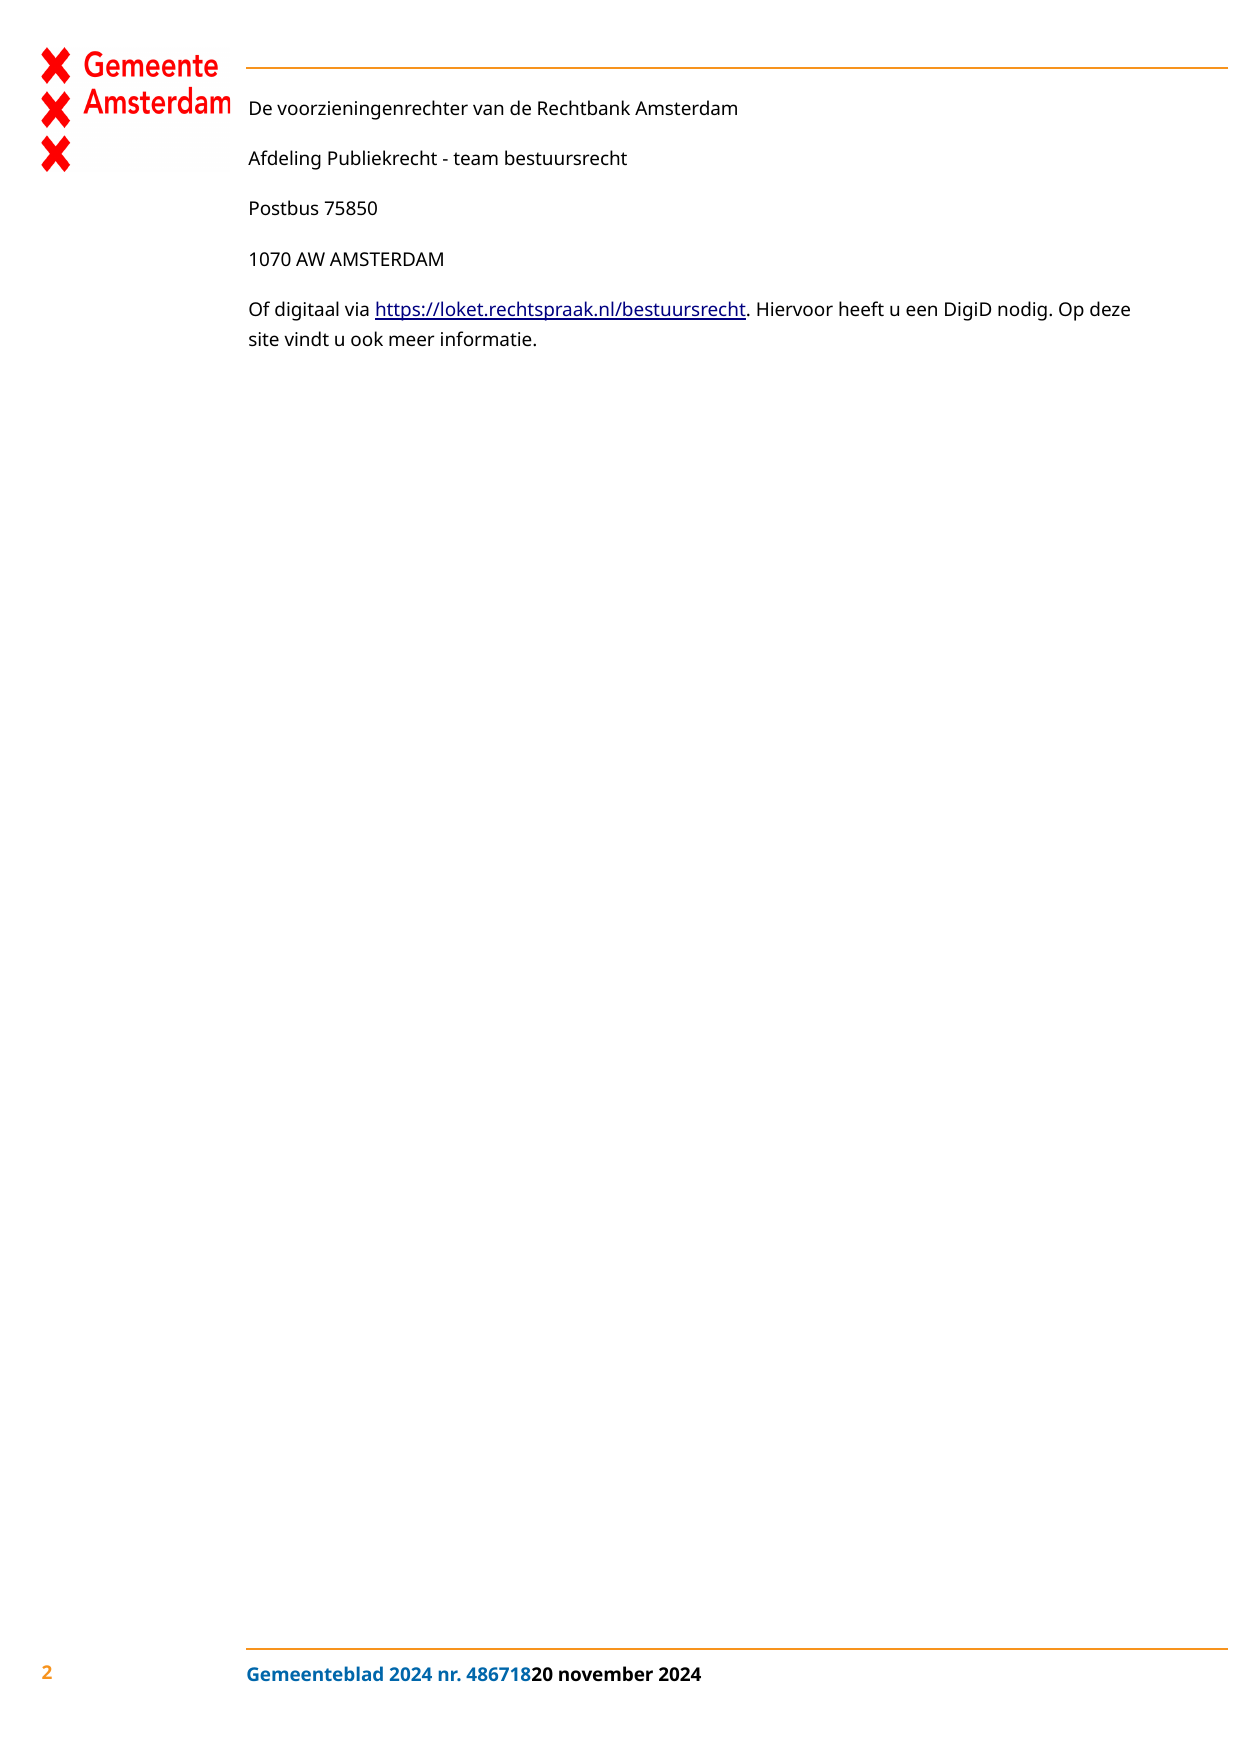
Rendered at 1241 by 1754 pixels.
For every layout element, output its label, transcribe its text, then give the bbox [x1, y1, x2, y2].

picture [41, 47, 231, 172]
text Postbus 75850 [248, 196, 1152, 221]
text Afdeling Publiekrecht - team bestuursrecht [248, 145, 1152, 171]
text Of digitaal via https://loket.rechtspraak.nl/bestuursrecht. Hiervoor heeft u een DigiD nodig. Op deze site vindt u ook meer informatie. [248, 296, 1152, 352]
text De voorzieningenrechter van de Rechtbank Amsterdam [248, 95, 1152, 121]
text 1070 AW AMSTERDAM [248, 246, 1152, 272]
